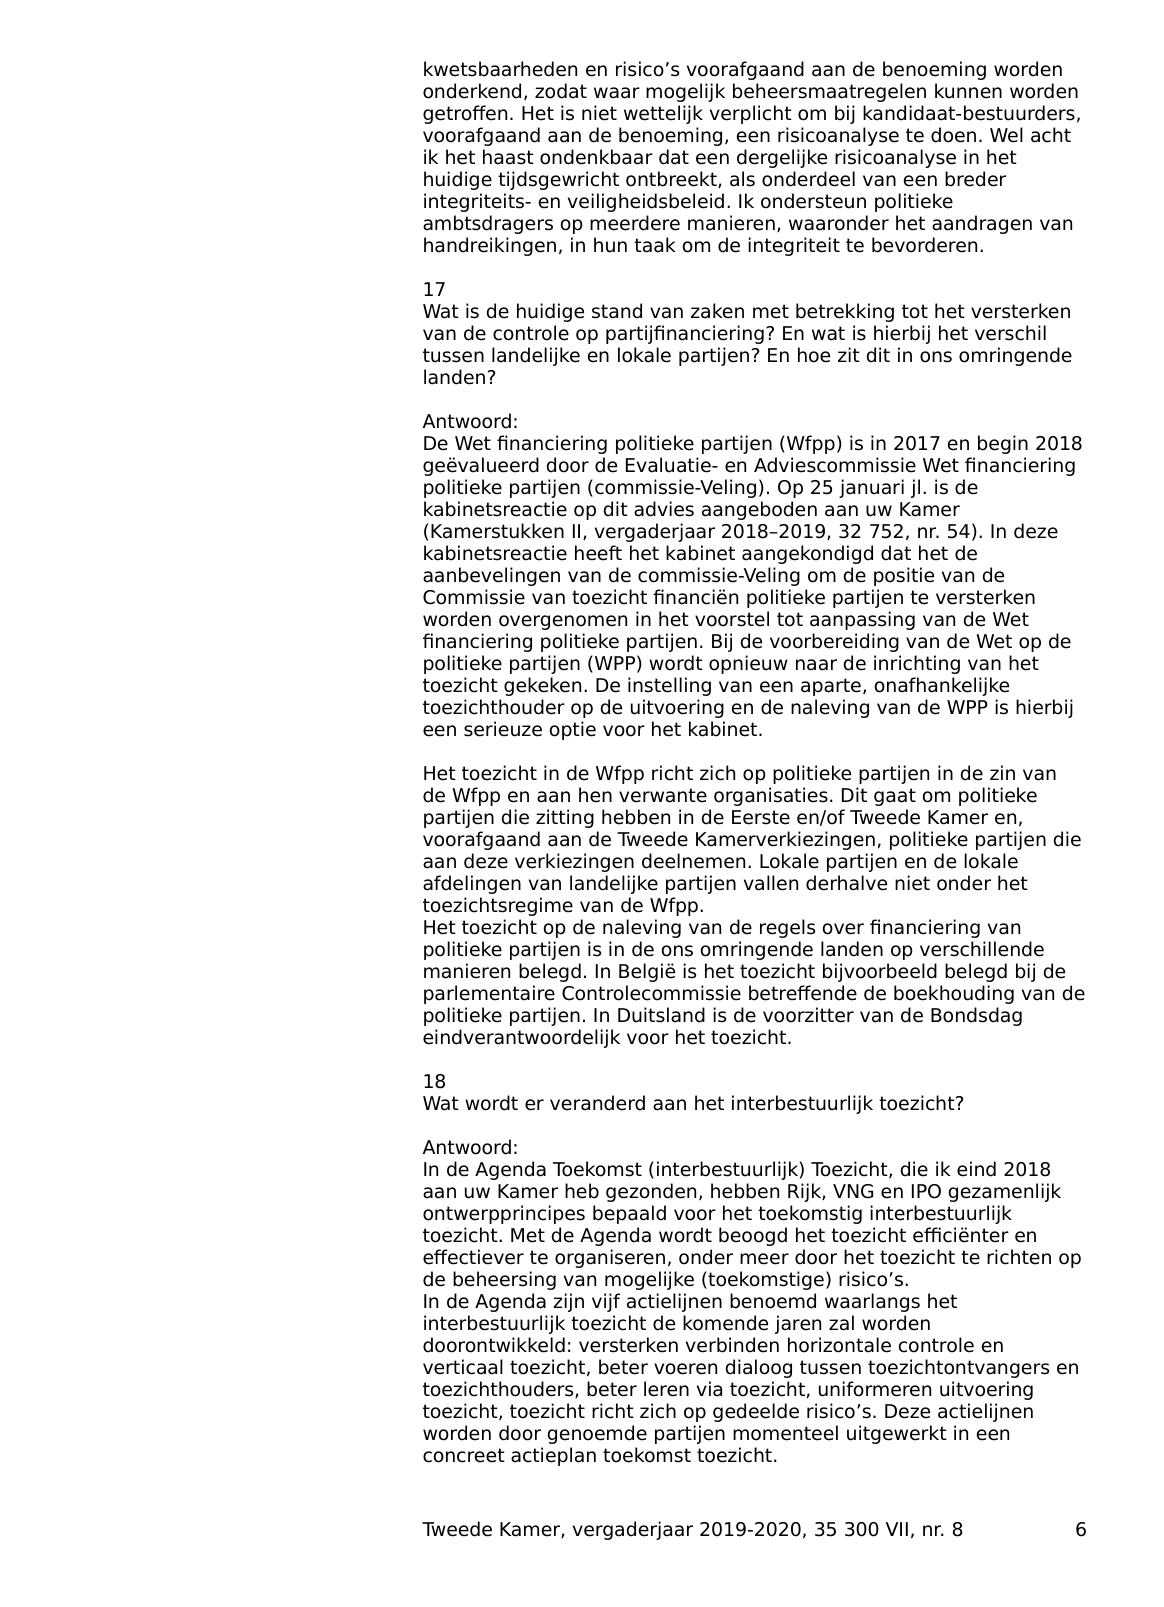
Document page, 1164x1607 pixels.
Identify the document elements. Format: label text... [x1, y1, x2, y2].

text 18 [422, 1071, 1087, 1093]
text Antwoord: [422, 1137, 1087, 1159]
text Het toezicht in de Wfpp richt zich op politieke partijen in de zin van de Wfpp en aan hen verwante organisaties. Dit gaat om politieke partijen die zitting hebben in de Eerste en/of Tweede Kamer en, voorafgaand aan de Tweede Kamerverkiezingen, politieke partijen die aan deze verkiezingen deelnemen. Lokale partijen en de lokale afdelingen van landelijke partijen vallen derhalve niet onder het toezichtsregime van de Wfpp. [422, 763, 1087, 917]
text Wat wordt er veranderd aan het interbestuurlijk toezicht? [422, 1093, 1087, 1115]
text Wat is de huidige stand van zaken met betrekking tot het versterken van de controle op partijfinanciering? En wat is hierbij het verschil tussen landelijke en lokale partijen? En hoe zit dit in ons omringende landen? [422, 301, 1087, 389]
text De Wet financiering politieke partijen (Wfpp) is in 2017 en begin 2018 geëvalueerd door de Evaluatie- en Adviescommissie Wet financiering politieke partijen (commissie-Veling). Op 25 januari jl. is de kabinetsreactie op dit advies aangeboden aan uw Kamer (Kamerstukken II, vergaderjaar 2018–2019, 32 752, nr. 54). In deze kabinetsreactie heeft het kabinet aangekondigd dat het de aanbevelingen van de commissie-Veling om de positie van de Commissie van toezicht financiën politieke partijen te versterken worden overgenomen in het voorstel tot aanpassing van de Wet financiering politieke partijen. Bij de voorbereiding van de Wet op de politieke partijen (WPP) wordt opnieuw naar de inrichting van het toezicht gekeken. De instelling van een aparte, onafhankelijke toezichthouder op de uitvoering en de naleving van de WPP is hierbij een serieuze optie voor het kabinet. [422, 433, 1087, 741]
text 17 [422, 279, 1087, 301]
text kwetsbaarheden en risico’s voorafgaand aan de benoeming worden onderkend, zodat waar mogelijk beheersmaatregelen kunnen worden getroffen. Het is niet wettelijk verplicht om bij kandidaat-bestuurders, voorafgaand aan de benoeming, een risicoanalyse te doen. Wel acht ik het haast ondenkbaar dat een dergelijke risicoanalyse in het huidige tijdsgewricht ontbreekt, als onderdeel van een breder integriteits- en veiligheidsbeleid. Ik ondersteun politieke ambtsdragers op meerdere manieren, waaronder het aandragen van handreikingen, in hun taak om de integriteit te bevorderen. [422, 59, 1087, 257]
text In de Agenda Toekomst (interbestuurlijk) Toezicht, die ik eind 2018 aan uw Kamer heb gezonden, hebben Rijk, VNG en IPO gezamenlijk ontwerpprincipes bepaald voor het toekomstig interbestuurlijk toezicht. Met de Agenda wordt beoogd het toezicht efficiënter en effectiever te organiseren, onder meer door het toezicht te richten op de beheersing van mogelijke (toekomstige) risico’s. [422, 1159, 1087, 1291]
text In de Agenda zijn vijf actielijnen benoemd waarlangs het interbestuurlijk toezicht de komende jaren zal worden doorontwikkeld: versterken verbinden horizontale controle en verticaal toezicht, beter voeren dialoog tussen toezichtontvangers en toezichthouders, beter leren via toezicht, uniformeren uitvoering toezicht, toezicht richt zich op gedeelde risico’s. Deze actielijnen worden door genoemde partijen momenteel uitgewerkt in een concreet actieplan toekomst toezicht. [422, 1291, 1087, 1467]
text Het toezicht op de naleving van de regels over financiering van politieke partijen is in de ons omringende landen op verschillende manieren belegd. In België is het toezicht bijvoorbeeld belegd bij de parlementaire Controlecommissie betreffende de boekhouding van de politieke partijen. In Duitsland is de voorzitter van de Bondsdag eindverantwoordelijk voor het toezicht. [422, 917, 1087, 1049]
text Antwoord: [422, 411, 1087, 433]
